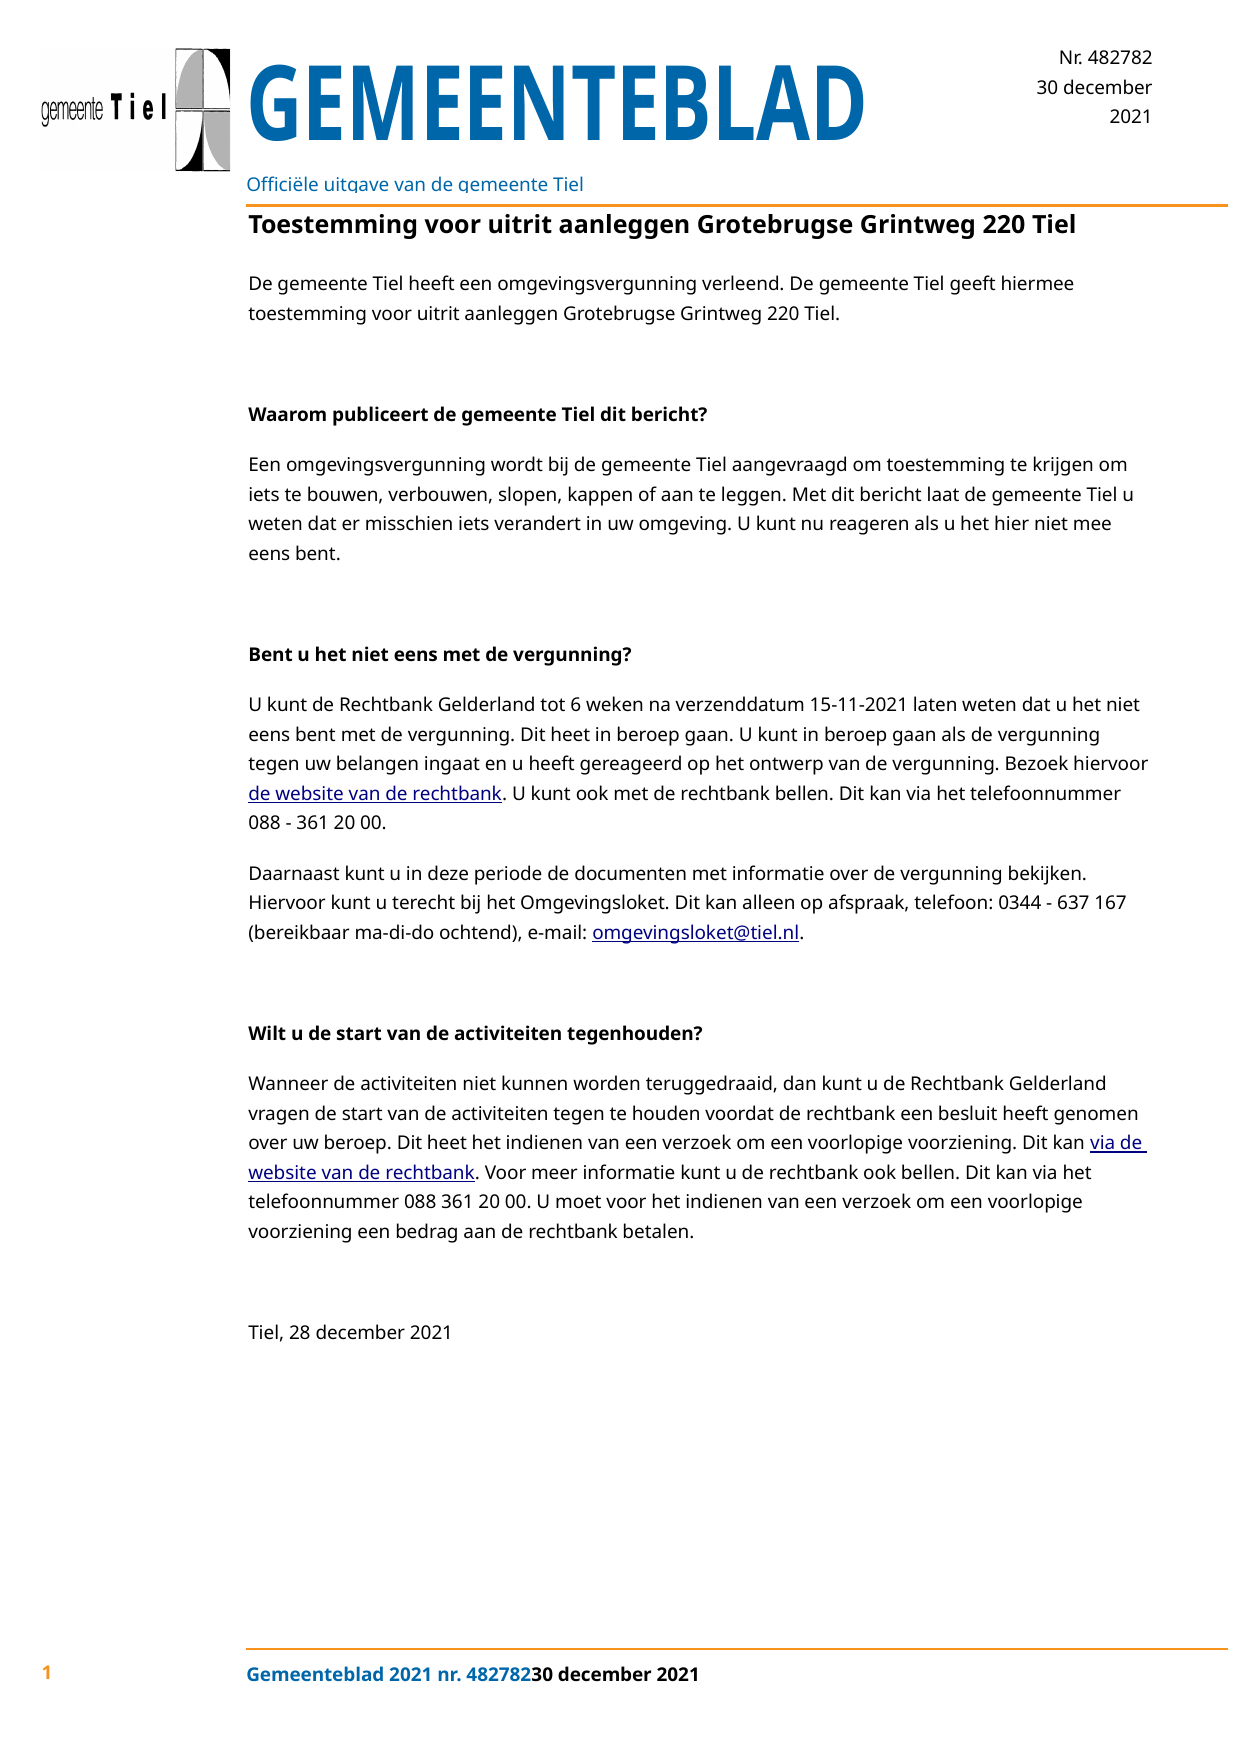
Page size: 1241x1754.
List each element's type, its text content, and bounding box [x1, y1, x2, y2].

text U kunt de Rechtbank Gelderland tot 6 weken na verzenddatum 15-11-2021 laten weten dat u het niet eens bent met de vergunning. Dit heet in beroep gaan. U kunt in beroep gaan als de vergunning tegen uw belangen ingaat en u heeft gereageerd op het ontwerp van de vergunning. Bezoek hiervoor de website van de rechtbank. U kunt ook met de rechtbank bellen. Dit kan via het telefoonnummer 088 - 361 20 00. [248, 691, 1152, 835]
text Wilt u de start van de activiteiten tegenhouden? [248, 1020, 1152, 1046]
text Tiel, 28 december 2021 [248, 1319, 1152, 1345]
text Een omgevingsvergunning wordt bij de gemeente Tiel aangevraagd om toestemming te krijgen om iets te bouwen, verbouwen, slopen, kappen of aan te leggen. Met dit bericht laat de gemeente Tiel u weten dat er misschien iets verandert in uw omgeving. U kunt nu reageren als u het hier niet mee eens bent. [248, 451, 1152, 566]
text Toestemming voor uitrit aanleggen Grotebrugse Grintweg 220 Tiel [248, 207, 1152, 241]
text De gemeente Tiel heeft een omgevingsvergunning verleend. De gemeente Tiel geeft hiermee toestemming voor uitrit aanleggen Grotebrugse Grintweg 220 Tiel. [248, 270, 1152, 326]
text Daarnaast kunt u in deze periode de documenten met informatie over de vergunning bekijken. Hiervoor kunt u terecht bij het Omgevingsloket. Dit kan alleen op afspraak, telefoon: 0344 - 637 167 (bereikbaar ma-di-do ochtend), e-mail: omgevingsloket@tiel.nl. [248, 860, 1152, 945]
text Bent u het niet eens met de vergunning? [248, 641, 1152, 666]
text Waarom publiceert de gemeente Tiel dit bericht? [248, 401, 1152, 426]
picture [41, 47, 231, 172]
text Wanneer de activiteiten niet kunnen worden teruggedraaid, dan kunt u de Rechtbank Gelderland vragen de start van de activiteiten tegen te houden voordat de rechtbank een besluit heeft genomen over uw beroep. Dit heet het indienen van een verzoek om een voorlopige voorziening. Dit kan via de website van de rechtbank. Voor meer informatie kunt u de rechtbank ook bellen. Dit kan via het telefoonnummer 088 361 20 00. U moet voor het indienen van een verzoek om een voorlopige voorziening een bedrag aan de rechtbank betalen. [248, 1070, 1152, 1244]
